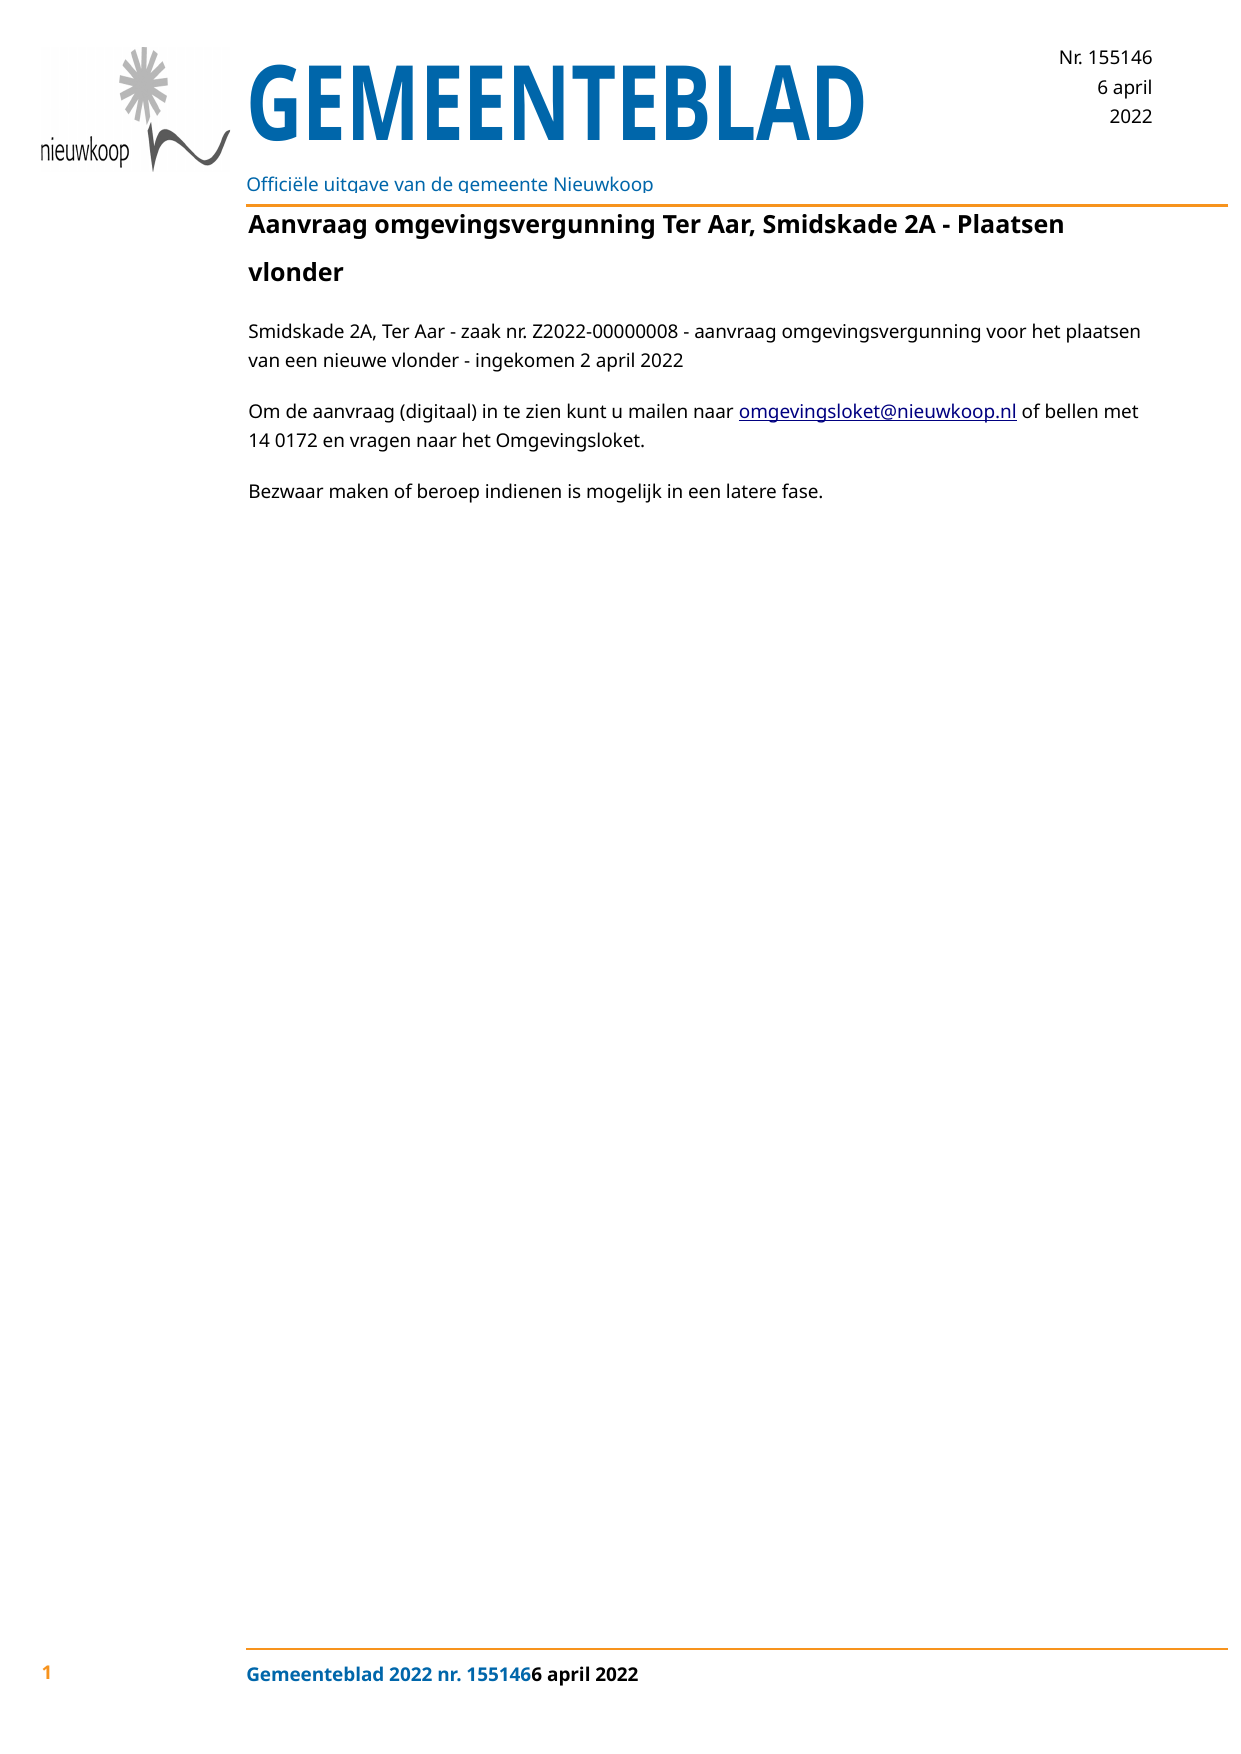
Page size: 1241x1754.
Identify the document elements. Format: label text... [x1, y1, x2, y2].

text Bezwaar maken of beroep indienen is mogelijk in een latere fase. [248, 478, 1152, 504]
text Smidskade 2A, Ter Aar - zaak nr. Z2022-00000008 - aanvraag omgevingsvergunning voor het plaatsen van een nieuwe vlonder - ingekomen 2 april 2022 [248, 318, 1152, 373]
text Om de aanvraag (digitaal) in te zien kunt u mailen naar omgevingsloket@nieuwkoop.nl of bellen met 14 0172 en vragen naar het Omgevingsloket. [248, 398, 1152, 453]
picture [41, 47, 231, 172]
text Aanvraag omgevingsvergunning Ter Aar, Smidskade 2A - Plaatsen vlonder [248, 207, 1152, 288]
